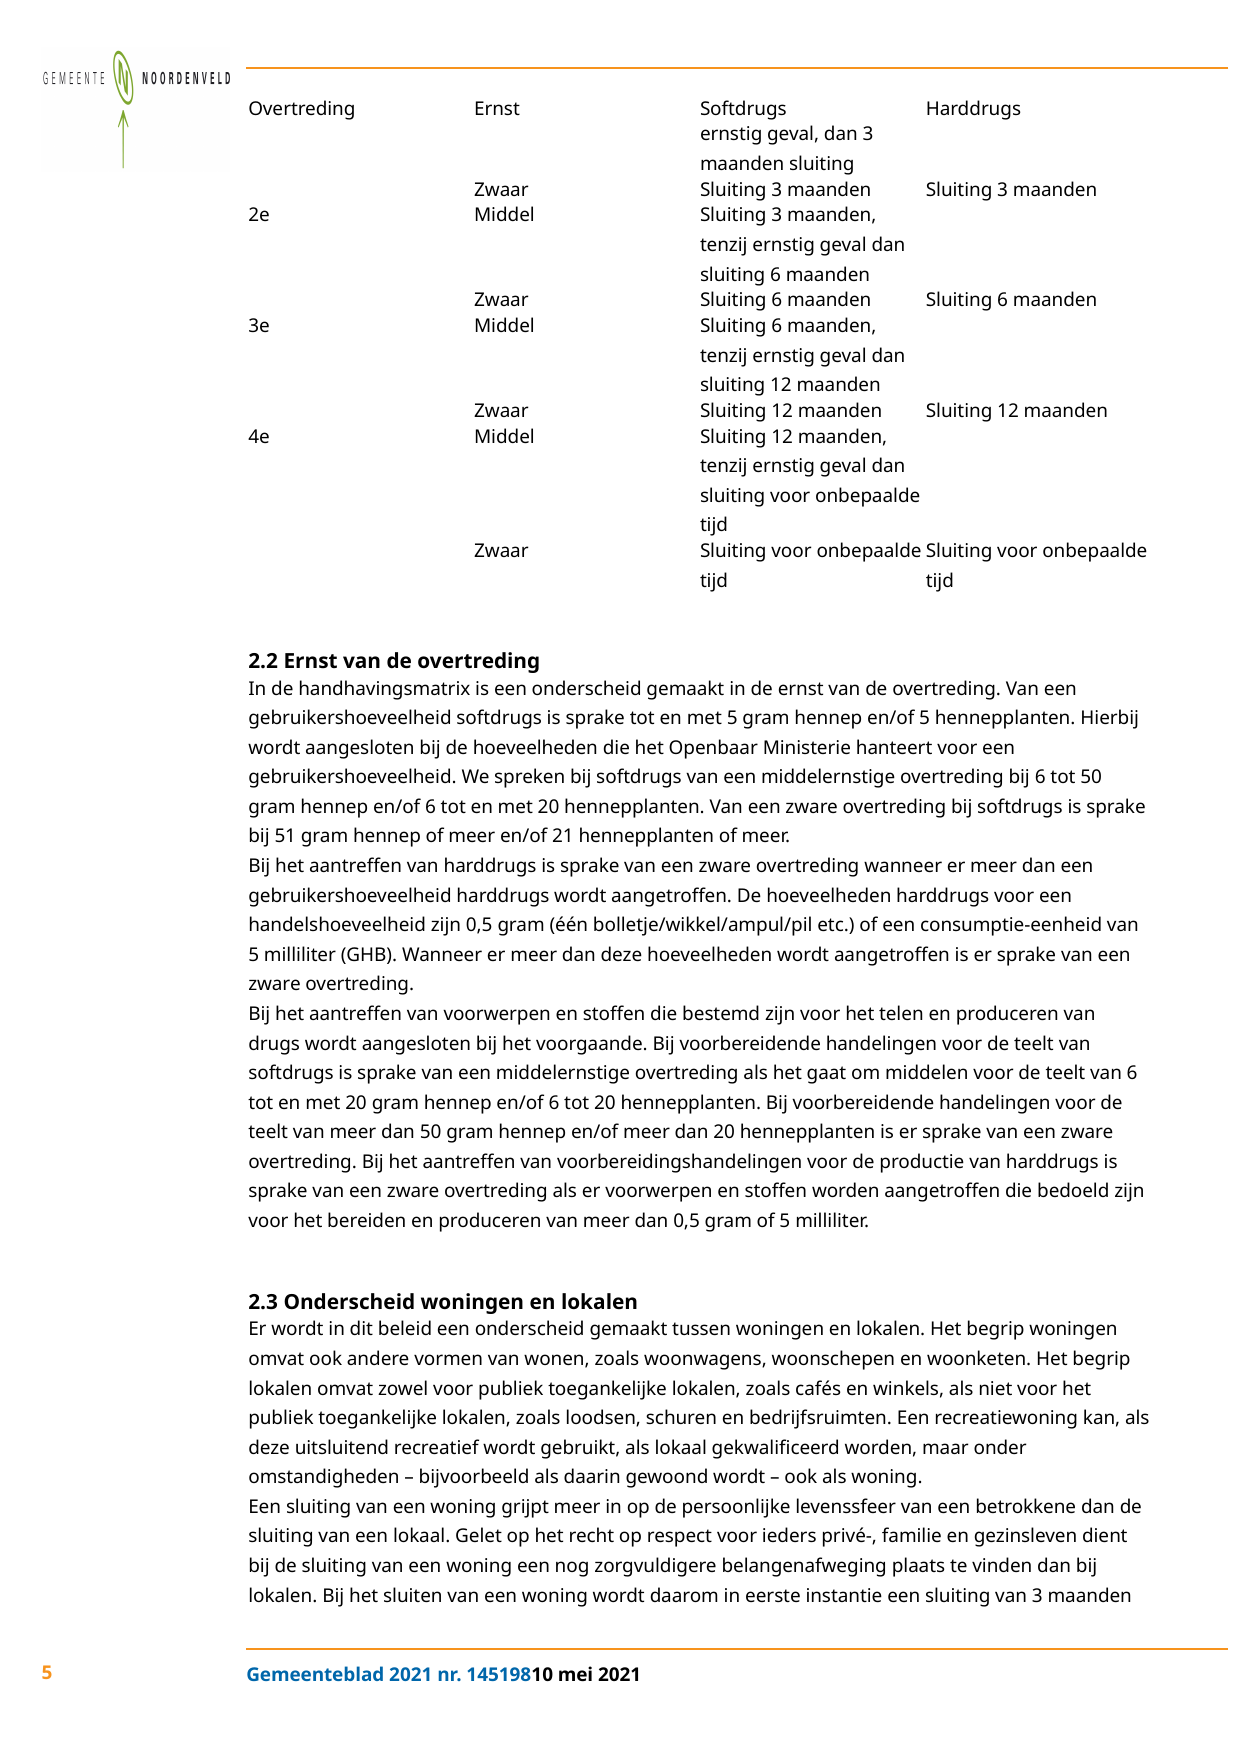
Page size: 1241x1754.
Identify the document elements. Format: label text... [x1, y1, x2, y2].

table_cell Sluiting 6 maanden [926, 286, 1152, 312]
text Een sluiting van een woning grijpt meer in op de persoonlijke levenssfeer van een betrokkene dan de sluiting van een lokaal. Gelet op het recht op respect voor ieders privé-, familie en gezinsleven dient bij de sluiting van een woning een nog zorgvuldigere belangenafweging plaats te vinden dan bij lokalen. Bij het sluiten van een woning wordt daarom in eerste instantie een sluiting van 3 maanden [248, 1493, 1152, 1608]
table_cell [248, 537, 474, 593]
table_cell 3e [248, 312, 474, 397]
text 2.3 Onderscheid woningen en lokalen [248, 1287, 1152, 1316]
table_cell [248, 397, 474, 423]
table_cell [926, 121, 1152, 176]
table_cell 4e [248, 423, 474, 537]
table_cell [926, 423, 1152, 537]
table_cell Zwaar [474, 286, 700, 312]
table_header Harddrugs [926, 95, 1152, 121]
text Er wordt in dit beleid een onderscheid gemaakt tussen woningen en lokalen. Het begrip woningen omvat ook andere vormen van wonen, zoals woonwagens, woonschepen en woonketen. Het begrip lokalen omvat zowel voor publiek toegankelijke lokalen, zoals cafés en winkels, als niet voor het publiek toegankelijke lokalen, zoals loodsen, schuren en bedrijfsruimten. Een recreatiewoning kan, als deze uitsluitend recreatief wordt gebruikt, als lokaal gekwalificeerd worden, maar onder omstandigheden – bijvoorbeeld als daarin gewoond wordt – ook als woning. [248, 1316, 1152, 1489]
table_cell Sluiting 3 maanden [700, 176, 926, 202]
table_cell Zwaar [474, 537, 700, 593]
table_cell Zwaar [474, 397, 700, 423]
text Bij het aantreffen van voorwerpen en stoffen die bestemd zijn voor het telen en produceren van drugs wordt aangesloten bij het voorgaande. Bij voorbereidende handelingen voor de teelt van softdrugs is sprake van een middelernstige overtreding als het gaat om middelen voor de teelt van 6 tot en met 20 gram hennep en/of 6 tot 20 hennepplanten. Bij voorbereidende handelingen voor de teelt van meer dan 50 gram hennep en/of meer dan 20 hennepplanten is er sprake van een zware overtreding. Bij het aantreffen van voorbereidingshandelingen voor de productie van harddrugs is sprake van een zware overtreding als er voorwerpen en stoffen worden aangetroffen die bedoeld zijn voor het bereiden en produceren van meer dan 0,5 gram of 5 milliliter. [248, 1000, 1152, 1233]
table_cell Middel [474, 202, 700, 286]
table_cell Sluiting 12 maanden [926, 397, 1152, 423]
table_header Softdrugs [700, 95, 926, 121]
table_header Overtreding [248, 95, 474, 121]
table_cell Sluiting 3 maanden [926, 176, 1152, 202]
table_cell [248, 176, 474, 202]
table_cell Sluiting voor onbepaalde tijd [926, 537, 1152, 593]
table_header Ernst [474, 95, 700, 121]
table_cell 2e [248, 202, 474, 286]
table_cell Middel [474, 423, 700, 537]
table_cell ernstig geval, dan 3 maanden sluiting [700, 121, 926, 176]
table_cell Sluiting 6 maanden [700, 286, 926, 312]
text 2.2 Ernst van de overtreding [248, 646, 1152, 675]
text Bij het aantreffen van harddrugs is sprake van een zware overtreding wanneer er meer dan een gebruikershoeveelheid harddrugs wordt aangetroffen. De hoeveelheden harddrugs voor een handelshoeveelheid zijn 0,5 gram (één bolletje/wikkel/ampul/pil etc.) of een consumptie-eenheid van 5 milliliter (GHB). Wanneer er meer dan deze hoeveelheden wordt aangetroffen is er sprake van een zware overtreding. [248, 852, 1152, 996]
table_cell Sluiting voor onbepaalde tijd [700, 537, 926, 593]
table_cell Sluiting 12 maanden, tenzij ernstig geval dan sluiting voor onbepaalde tijd [700, 423, 926, 537]
table_cell [248, 286, 474, 312]
table_cell [926, 202, 1152, 286]
table_cell Zwaar [474, 176, 700, 202]
picture [41, 47, 231, 172]
table_cell Sluiting 12 maanden [700, 397, 926, 423]
table_cell Middel [474, 312, 700, 397]
table_cell [474, 121, 700, 176]
text In de handhavingsmatrix is een onderscheid gemaakt in de ernst van de overtreding. Van een gebruikershoeveelheid softdrugs is sprake tot en met 5 gram hennep en/of 5 hennepplanten. Hierbij wordt aangesloten bij de hoeveelheden die het Openbaar Ministerie hanteert voor een gebruikershoeveelheid. We spreken bij softdrugs van een middelernstige overtreding bij 6 tot 50 gram hennep en/of 6 tot en met 20 hennepplanten. Van een zware overtreding bij softdrugs is sprake bij 51 gram hennep of meer en/of 21 hennepplanten of meer. [248, 675, 1152, 848]
table_cell [926, 312, 1152, 397]
table_cell [248, 121, 474, 176]
table_cell Sluiting 3 maanden, tenzij ernstig geval dan sluiting 6 maanden [700, 202, 926, 286]
table_cell Sluiting 6 maanden, tenzij ernstig geval dan sluiting 12 maanden [700, 312, 926, 397]
